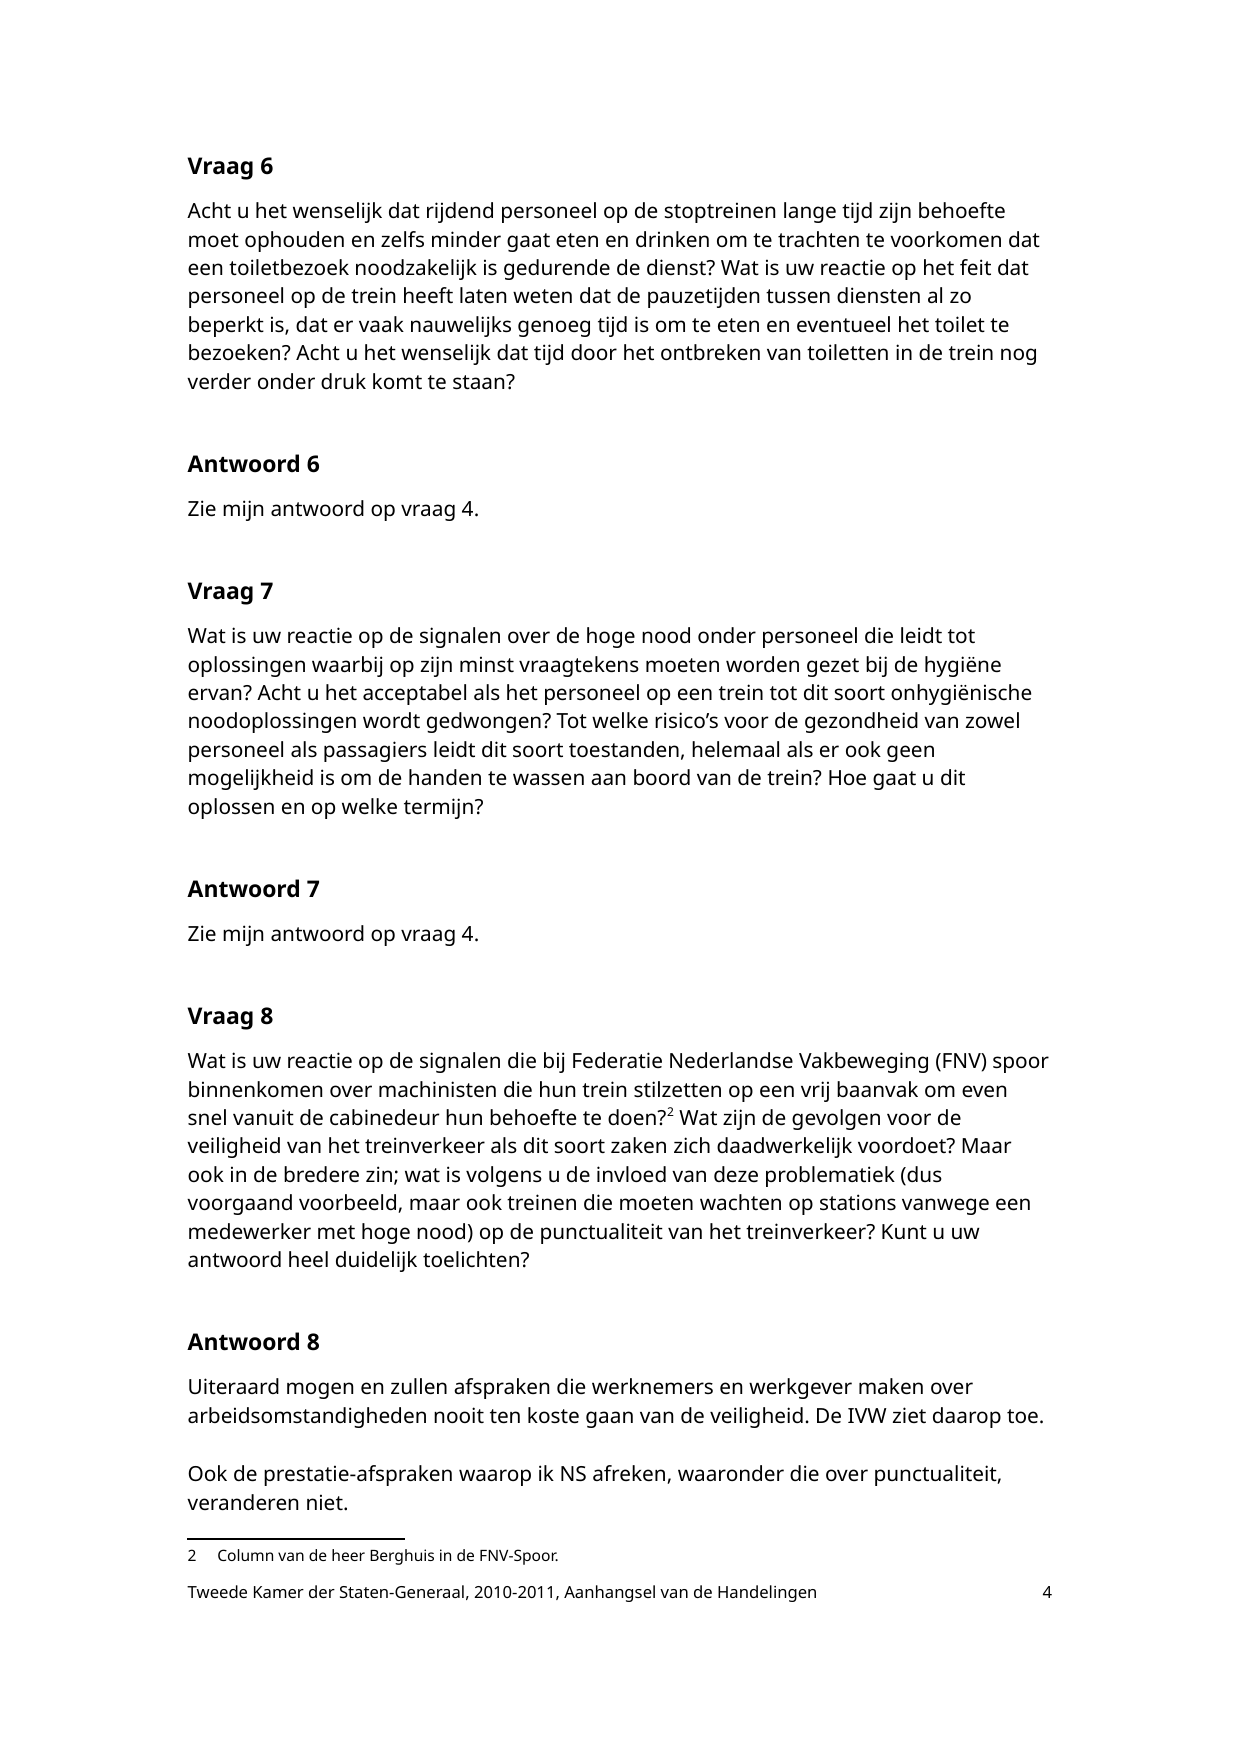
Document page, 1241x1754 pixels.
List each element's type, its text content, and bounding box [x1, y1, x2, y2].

text Wat is uw reactie op de signalen over de hoge nood onder personeel die leidt tot oplossingen waarbij op zijn minst vraagtekens moeten worden gezet bij de hygiëne ervan? Acht u het acceptabel als het personeel op een trein tot dit soort onhygiënische noodoplossingen wordt gedwongen? Tot welke risico’s voor de gezondheid van zowel personeel als passagiers leidt dit soort toestanden, helemaal als er ook geen mogelijkheid is om de handen te wassen aan boord van de trein? Hoe gaat u dit oplossen en op welke termijn? [187, 621, 1053, 820]
subtitle Vraag 7 [187, 575, 1053, 606]
text Uiteraard mogen en zullen afspraken die werknemers en werkgever maken over arbeidsomstandigheden nooit ten koste gaan van de veiligheid. De IVW ziet daarop toe. [187, 1372, 1053, 1429]
text Zie mijn antwoord op vraag 4. [187, 494, 1053, 522]
text Acht u het wenselijk dat rijdend personeel op de stoptreinen lange tijd zijn behoefte moet ophouden en zelfs minder gaat eten en drinken om te trachten te voorkomen dat een toiletbezoek noodzakelijk is gedurende de dienst? Wat is uw reactie op het feit dat personeel op de trein heeft laten weten dat de pauzetijden tussen diensten al zo beperkt is, dat er vaak nauwelijks genoeg tijd is om te eten en eventueel het toilet te bezoeken? Acht u het wenselijk dat tijd door het ontbreken van toiletten in de trein nog verder onder druk komt te staan? [187, 196, 1053, 395]
text Ook de prestatie-afspraken waarop ik NS afreken, waaronder die over punctualiteit, veranderen niet. [187, 1459, 1053, 1516]
subtitle Antwoord 7 [187, 873, 1053, 904]
subtitle Vraag 6 [187, 150, 1053, 181]
text Zie mijn antwoord op vraag 4. [187, 919, 1053, 947]
subtitle Vraag 8 [187, 1000, 1053, 1031]
subtitle Antwoord 6 [187, 448, 1053, 479]
subtitle Antwoord 8 [187, 1326, 1053, 1357]
text Column van de heer Berghuis in de FNV-Spoor. [187, 1538, 1053, 1566]
text Wat is uw reactie op de signalen die bij Federatie Nederlandse Vakbeweging (FNV) spoor binnenkomen over machinisten die hun trein stilzetten op een vrij baanvak om even snel vanuit de cabinedeur hun behoefte te doen? Wat zijn de gevolgen voor de veiligheid van het treinverkeer als dit soort zaken zich daadwerkelijk voordoet? Maar ook in de bredere zin; wat is volgens u de invloed van deze problematiek (dus voorgaand voorbeeld, maar ook treinen die moeten wachten op stations vanwege een medewerker met hoge nood) op de punctualiteit van het treinverkeer? Kunt u uw antwoord heel duidelijk toelichten? [187, 1046, 1053, 1274]
